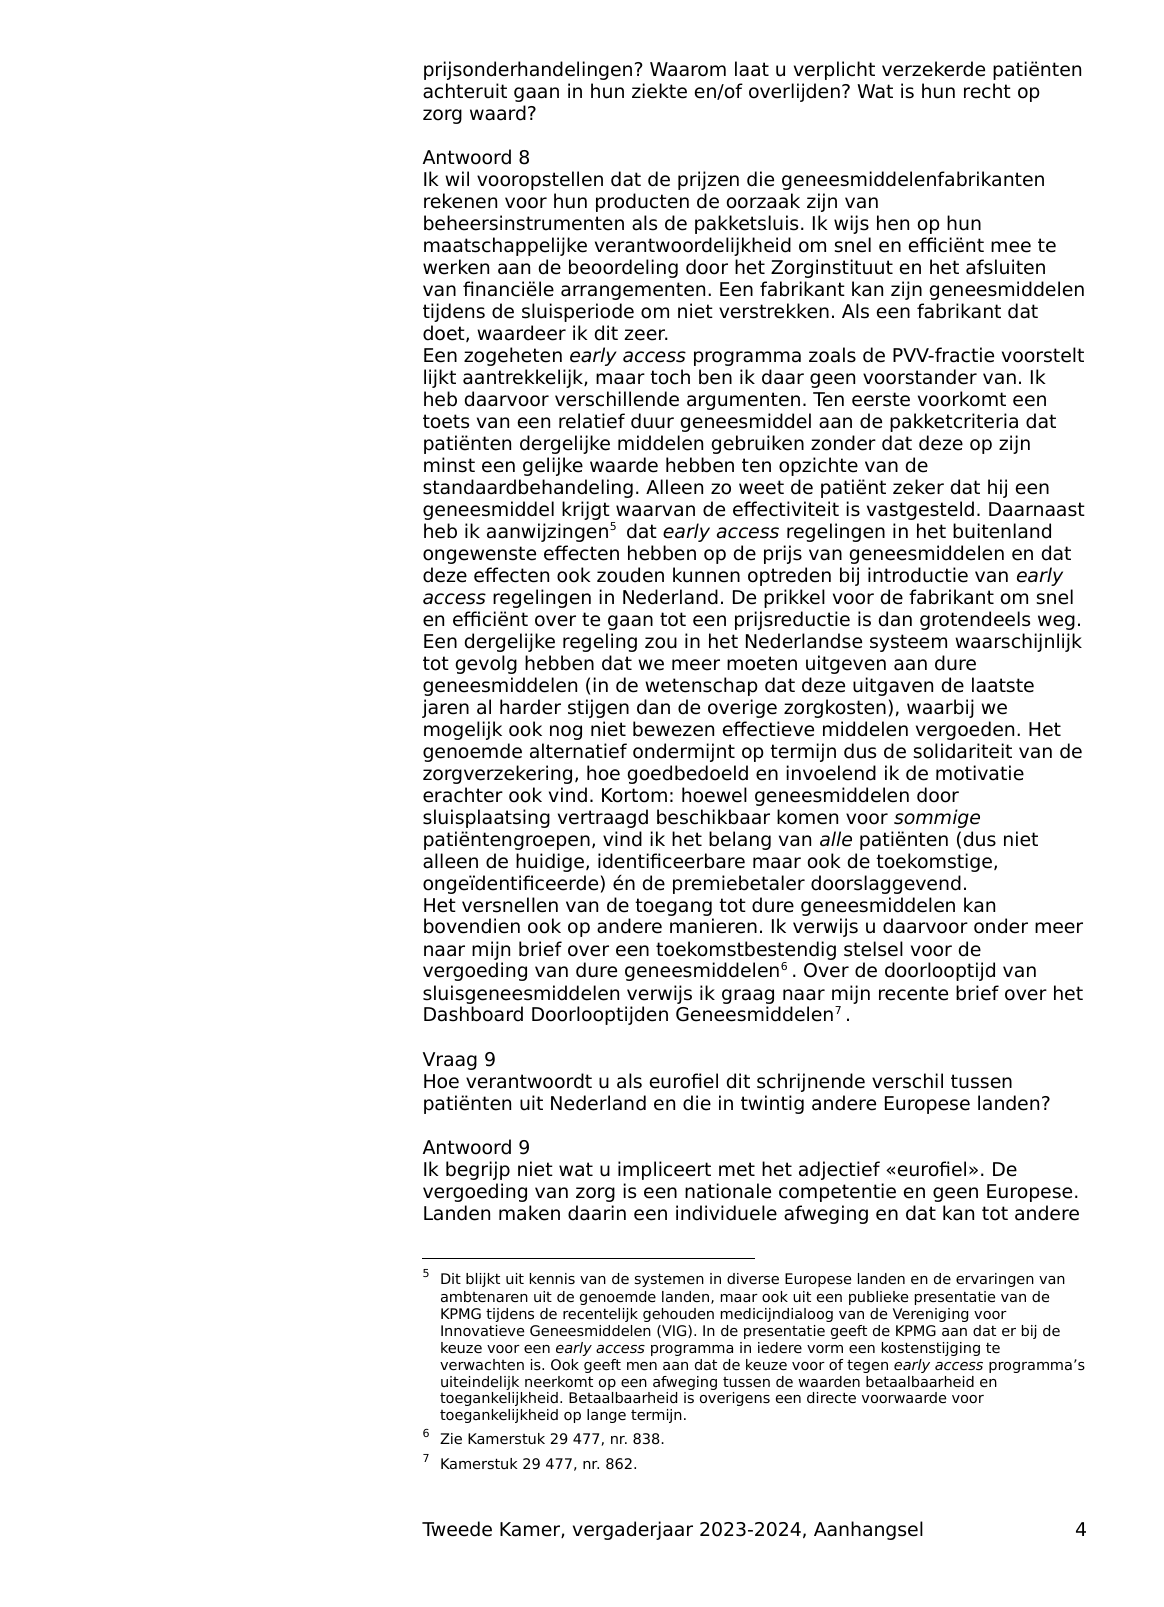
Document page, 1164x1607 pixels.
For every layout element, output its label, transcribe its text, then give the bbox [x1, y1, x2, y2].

text Ik begrijp niet wat u impliceert met het adjectief «eurofiel». De vergoeding van zorg is een nationale competentie en geen Europese. Landen maken daarin een individuele afweging en dat kan tot andere [422, 1159, 1087, 1224]
text Antwoord 9 [422, 1137, 1087, 1159]
text Zie Kamerstuk 29 477, nr. 838. [422, 1427, 1087, 1449]
text prijsonderhandelingen? Waarom laat u verplicht verzekerde patiënten achteruit gaan in hun ziekte en/of overlijden? Wat is hun recht op zorg waard? [422, 59, 1087, 125]
text Kamerstuk 29 477, nr. 862. [422, 1452, 1087, 1474]
text Een zogeheten early access programma zoals de PVV-fractie voorstelt lijkt aantrekkelijk, maar toch ben ik daar geen voorstander van. Ik heb daarvoor verschillende argumenten. Ten eerste voorkomt een toets van een relatief duur geneesmiddel aan de pakketcriteria dat patiënten dergelijke middelen gebruiken zonder dat deze op zijn minst een gelijke waarde hebben ten opzichte van de standaardbehandeling. Alleen zo weet de patiënt zeker dat hij een geneesmiddel krijgt waarvan de effectiviteit is vastgesteld. Daarnaast heb ik aanwijzingen dat early access regelingen in het buitenland ongewenste effecten hebben op de prijs van geneesmiddelen en dat deze effecten ook zouden kunnen optreden bij introductie van early access regelingen in Nederland. De prikkel voor de fabrikant om snel en efficiënt over te gaan tot een prijsreductie is dan grotendeels weg. Een dergelijke regeling zou in het Nederlandse systeem waarschijnlijk tot gevolg hebben dat we meer moeten uitgeven aan dure geneesmiddelen (in de wetenschap dat deze uitgaven de laatste jaren al harder stijgen dan de overige zorgkosten), waarbij we mogelijk ook nog niet bewezen effectieve middelen vergoeden. Het genoemde alternatief ondermijnt op termijn dus de solidariteit van de zorgverzekering, hoe goedbedoeld en invoelend ik de motivatie erachter ook vind. Kortom: hoewel geneesmiddelen door sluisplaatsing vertraagd beschikbaar komen voor sommige patiëntengroepen, vind ik het belang van alle patiënten (dus niet alleen de huidige, identificeerbare maar ook de toekomstige, ongeïdentificeerde) én de premiebetaler doorslaggevend. [422, 345, 1087, 894]
text Hoe verantwoordt u als eurofiel dit schrijnende verschil tussen patiënten uit Nederland en die in twintig andere Europese landen? [422, 1071, 1087, 1114]
text Antwoord 8 [422, 147, 1087, 169]
text Het versnellen van de toegang tot dure geneesmiddelen kan bovendien ook op andere manieren. Ik verwijs u daarvoor onder meer naar mijn brief over een toekomstbestendig stelsel voor de vergoeding van dure geneesmiddelen. Over de doorlooptijd van sluisgeneesmiddelen verwijs ik graag naar mijn recente brief over het Dashboard Doorlooptijden Geneesmiddelen. [422, 894, 1087, 1026]
text Vraag 9 [422, 1048, 1087, 1071]
text Dit blijkt uit kennis van de systemen in diverse Europese landen en de ervaringen van ambtenaren uit de genoemde landen, maar ook uit een publieke presentatie van de KPMG tijdens de recentelijk gehouden medicijndialoog van de Vereniging voor Innovatieve Geneesmiddelen (VIG). In de presentatie geeft de KPMG aan dat er bij de keuze voor een early access programma in iedere vorm een kostenstijging te verwachten is. Ook geeft men aan dat de keuze voor of tegen early access programma’s uiteindelijk neerkomt op een afweging tussen de waarden betaalbaarheid en toegankelijkheid. Betaalbaarheid is overigens een directe voorwaarde voor toegankelijkheid op lange termijn. [422, 1267, 1087, 1424]
text Ik wil vooropstellen dat de prijzen die geneesmiddelenfabrikanten rekenen voor hun producten de oorzaak zijn van beheersinstrumenten als de pakketsluis. Ik wijs hen op hun maatschappelijke verantwoordelijkheid om snel en efficiënt mee te werken aan de beoordeling door het Zorginstituut en het afsluiten van financiële arrangementen. Een fabrikant kan zijn geneesmiddelen tijdens de sluisperiode om niet verstrekken. Als een fabrikant dat doet, waardeer ik dit zeer. [422, 169, 1087, 345]
